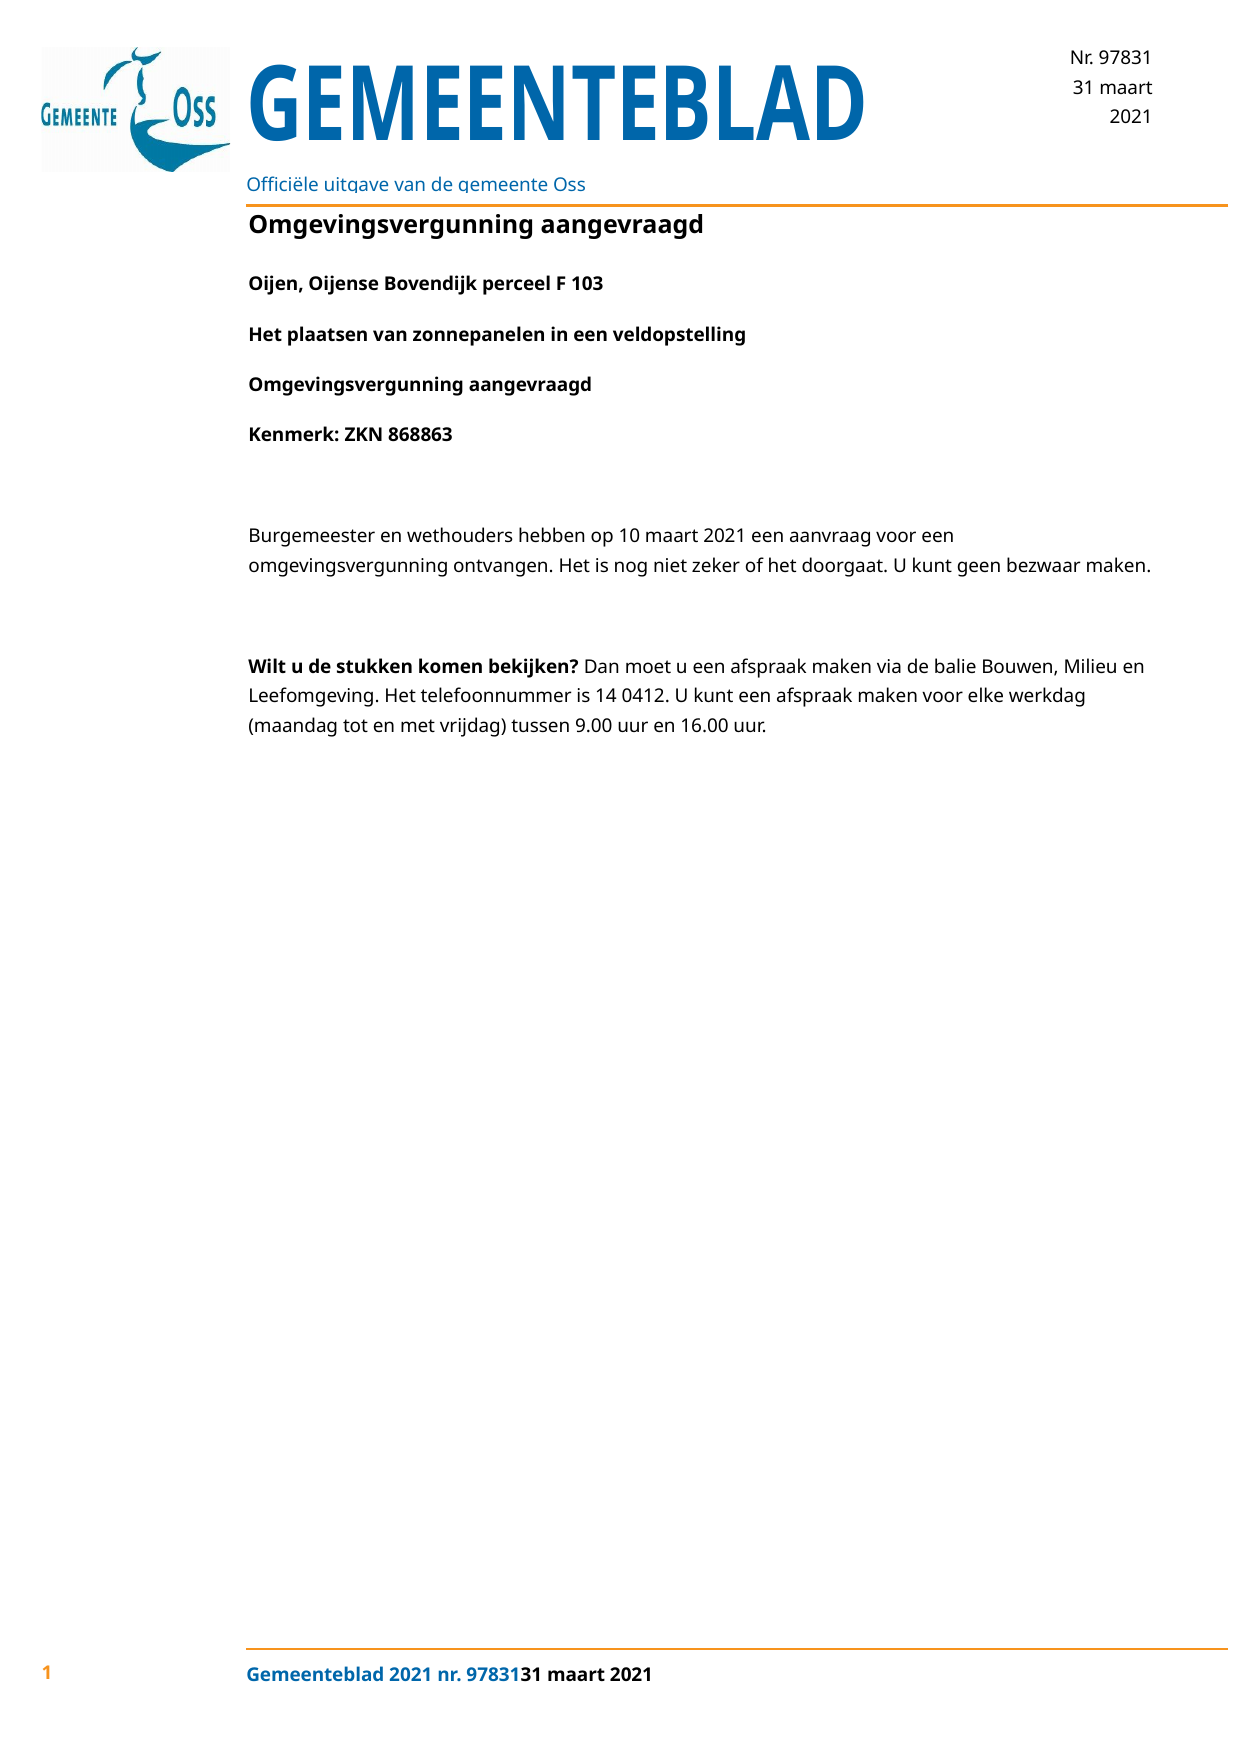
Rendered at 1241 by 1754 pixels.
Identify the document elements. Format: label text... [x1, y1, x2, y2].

picture [41, 47, 231, 172]
text Omgevingsvergunning aangevraagd [248, 207, 1152, 241]
text Burgemeester en wethouders hebben op 10 maart 2021 een aanvraag voor een omgevingsvergunning ontvangen. Het is nog niet zeker of het doorgaat. U kunt geen bezwaar maken. [248, 522, 1152, 578]
text Het plaatsen van zonnepanelen in een veldopstelling [248, 321, 1152, 346]
text Omgevingsvergunning aangevraagd [248, 371, 1152, 397]
text Kenmerk: ZKN 868863 [248, 422, 1152, 447]
text Oijen, Oijense Bovendijk perceel F 103 [248, 270, 1152, 296]
text Wilt u de stukken komen bekijken? Dan moet u een afspraak maken via de balie Bouwen, Milieu en Leefomgeving. Het telefoonnummer is 14 0412. U kunt een afspraak maken voor elke werkdag (maandag tot en met vrijdag) tussen 9.00 uur en 16.00 uur. [248, 653, 1152, 738]
